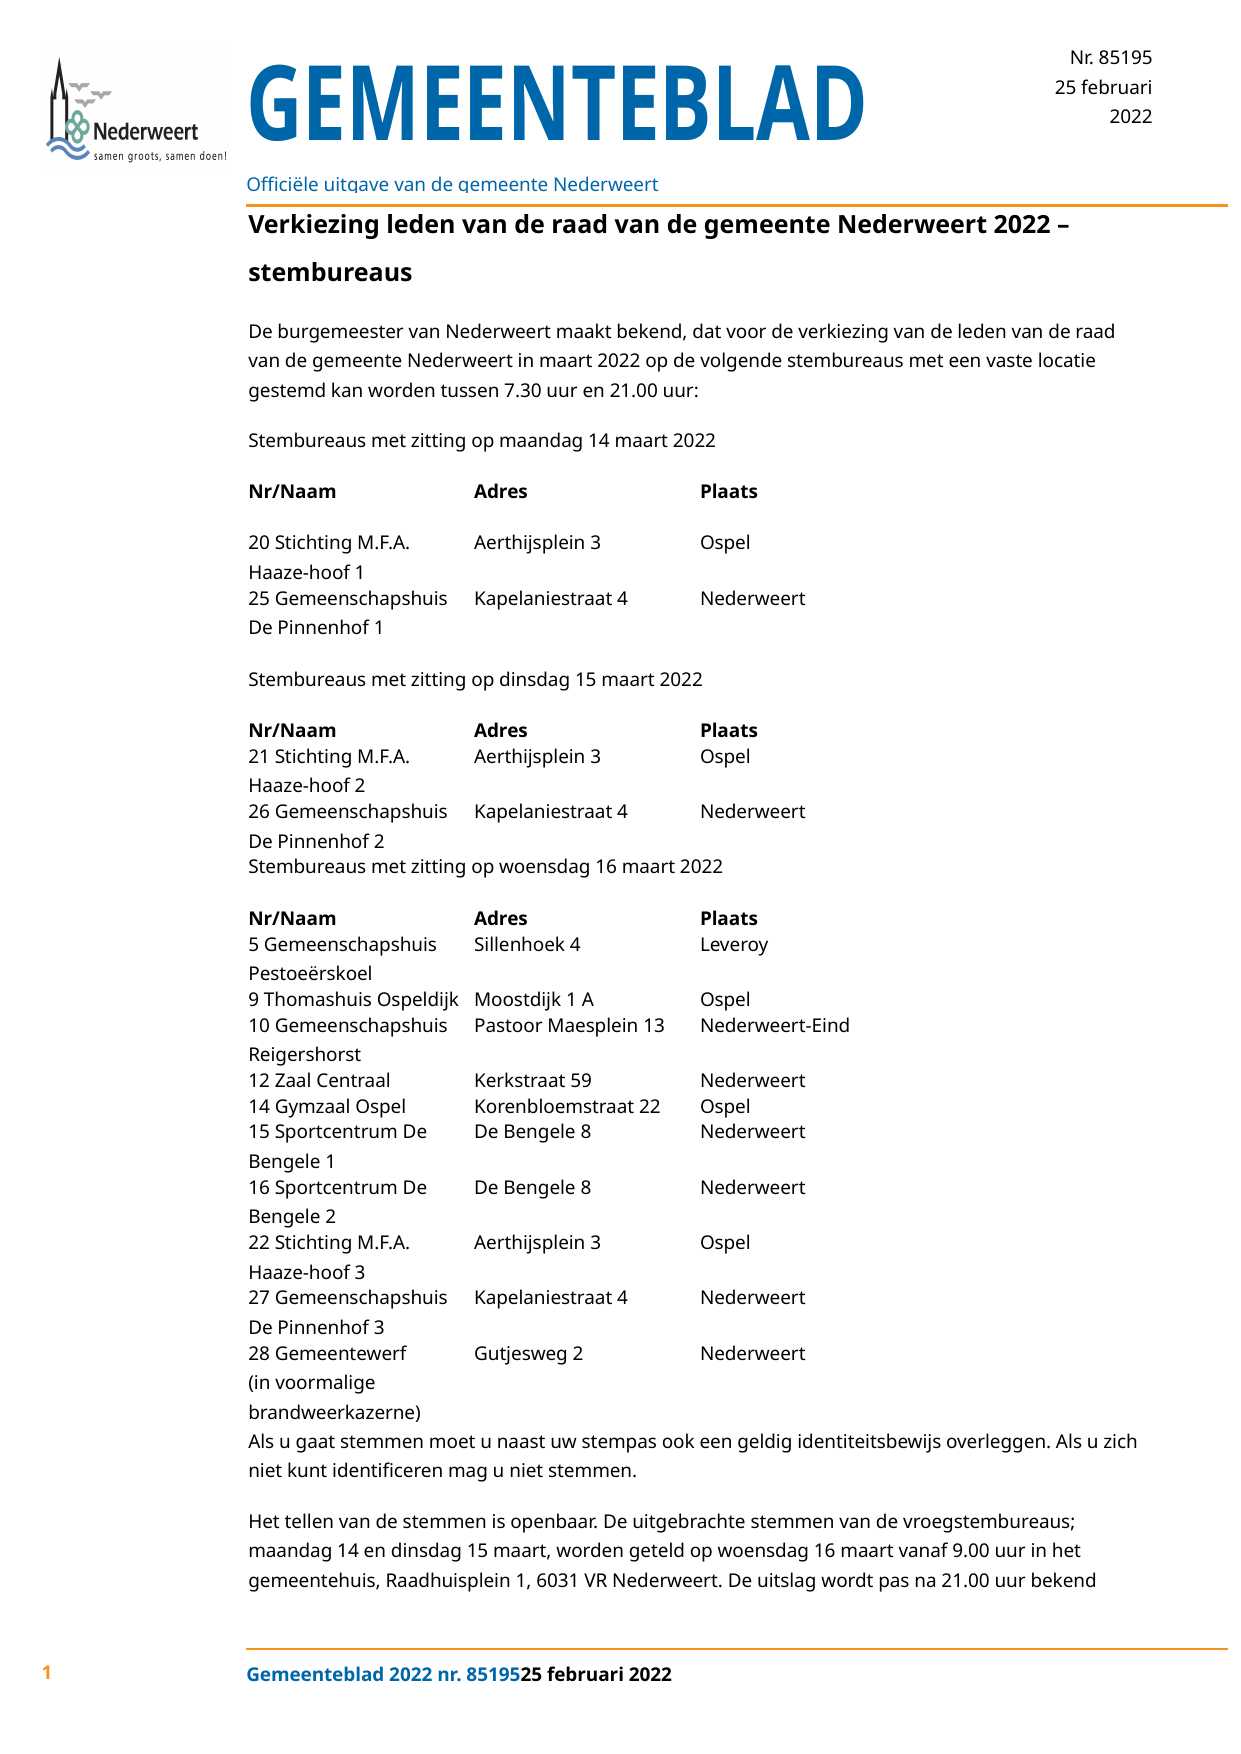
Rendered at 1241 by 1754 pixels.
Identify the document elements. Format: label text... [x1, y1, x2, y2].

table_cell [926, 1067, 1152, 1093]
table_cell [926, 879, 1152, 905]
table_cell [926, 1093, 1152, 1119]
table_cell 28 Gemeentewerf (in voormalige brandweerkazerne) [248, 1340, 474, 1425]
table_cell De Bengele 8 [474, 1174, 700, 1229]
table_cell Nederweert [700, 1119, 926, 1174]
table_cell [926, 1285, 1152, 1340]
table_cell [248, 692, 474, 717]
table_cell 25 Gemeenschapshuis De Pinnenhof 1 [248, 585, 474, 640]
table_cell [700, 692, 926, 717]
table_cell Korenbloemstraat 22 [474, 1093, 700, 1119]
table_cell [700, 640, 926, 666]
table_cell Nederweert-Eind [700, 1012, 926, 1067]
table_cell [926, 585, 1152, 640]
table_cell [926, 931, 1152, 986]
table_cell [926, 743, 1152, 798]
table_cell [248, 640, 474, 666]
table_cell [926, 717, 1152, 743]
table_header Nr/Naam [248, 478, 474, 504]
table_cell Sillenhoek 4 [474, 931, 700, 986]
text Verkiezing leden van de raad van de gemeente Nederweert 2022 – stembureaus [248, 207, 1152, 288]
table_cell 14 Gymzaal Ospel [248, 1093, 474, 1119]
table_cell Nederweert [700, 1340, 926, 1425]
table_cell 26 Gemeenschapshuis De Pinnenhof 2 [248, 798, 474, 854]
table_cell Ospel [700, 530, 926, 585]
table_cell [474, 692, 700, 717]
table_cell [248, 504, 474, 529]
table_cell Nr/Naam [248, 905, 474, 931]
table_cell [926, 1229, 1152, 1284]
table_cell [474, 879, 700, 905]
table_cell [926, 798, 1152, 854]
table_cell [474, 640, 700, 666]
text De burgemeester van Nederweert maakt bekend, dat voor de verkiezing van de leden van de raad van de gemeente Nederweert in maart 2022 op de volgende stembureaus met een vaste locatie gestemd kan worden tussen 7.30 uur en 21.00 uur: [248, 318, 1152, 403]
table_cell Kapelaniestraat 4 [474, 585, 700, 640]
table_cell 27 Gemeenschapshuis De Pinnenhof 3 [248, 1285, 474, 1340]
table_cell Kerkstraat 59 [474, 1067, 700, 1093]
table_header Adres [474, 478, 700, 504]
table_cell 20 Stichting M.F.A. Haaze-hoof 1 [248, 530, 474, 585]
table_cell Nederweert [700, 585, 926, 640]
table_cell Nr/Naam [248, 717, 474, 743]
table_cell Gutjesweg 2 [474, 1340, 700, 1425]
table_cell Plaats [700, 717, 926, 743]
table_cell Stembureaus met zitting op dinsdag 15 maart 2022 [248, 666, 1152, 692]
table_cell Ospel [700, 1229, 926, 1284]
table_cell [926, 1012, 1152, 1067]
table_cell [926, 1174, 1152, 1229]
table_cell [474, 504, 700, 529]
table_cell [700, 879, 926, 905]
table_cell De Bengele 8 [474, 1119, 700, 1174]
table_cell [926, 640, 1152, 666]
table_cell Nederweert [700, 1285, 926, 1340]
table_cell Adres [474, 717, 700, 743]
table_cell Nederweert [700, 1067, 926, 1093]
table_cell [700, 504, 926, 529]
picture [41, 47, 231, 172]
table_cell Moostdijk 1 A [474, 986, 700, 1012]
table_cell 12 Zaal Centraal [248, 1067, 474, 1093]
table_cell Nederweert [700, 1174, 926, 1229]
table_cell Leveroy [700, 931, 926, 986]
table_cell 10 Gemeenschapshuis Reigershorst [248, 1012, 474, 1067]
table_cell 22 Stichting M.F.A. Haaze-hoof 3 [248, 1229, 474, 1284]
table_header Plaats [700, 478, 926, 504]
table_header [926, 478, 1152, 504]
table_cell [926, 905, 1152, 931]
table_cell Ospel [700, 986, 926, 1012]
text Het tellen van de stemmen is openbaar. De uitgebrachte stemmen van de vroegstembureaus; maandag 14 en dinsdag 15 maart, worden geteld op woensdag 16 maart vanaf 9.00 uur in het gemeentehuis, Raadhuisplein 1, 6031 VR Nederweert. De uitslag wordt pas na 21.00 uur bekend [248, 1508, 1152, 1593]
table_cell Aerthijsplein 3 [474, 1229, 700, 1284]
table_cell Kapelaniestraat 4 [474, 1285, 700, 1340]
table_cell [926, 692, 1152, 717]
table_cell 21 Stichting M.F.A. Haaze-hoof 2 [248, 743, 474, 798]
table_cell Aerthijsplein 3 [474, 530, 700, 585]
table_cell 16 Sportcentrum De Bengele 2 [248, 1174, 474, 1229]
table_cell [926, 1340, 1152, 1425]
table_cell Ospel [700, 743, 926, 798]
table_cell Kapelaniestraat 4 [474, 798, 700, 854]
text Als u gaat stemmen moet u naast uw stempas ook een geldig identiteitsbewijs overleggen. Als u zich niet kunt identificeren mag u niet stemmen. [248, 1428, 1152, 1483]
table_cell [926, 530, 1152, 585]
table_cell 5 Gemeenschapshuis Pestoeërskoel [248, 931, 474, 986]
table_cell Pastoor Maesplein 13 [474, 1012, 700, 1067]
text Stembureaus met zitting op maandag 14 maart 2022 [248, 427, 1152, 453]
table_cell [248, 879, 474, 905]
table_cell Adres [474, 905, 700, 931]
table_cell Plaats [700, 905, 926, 931]
table_cell Aerthijsplein 3 [474, 743, 700, 798]
table_cell [926, 1119, 1152, 1174]
table_cell 9 Thomashuis Ospeldijk [248, 986, 474, 1012]
table_cell Stembureaus met zitting op woensdag 16 maart 2022 [248, 854, 1152, 879]
table_cell 15 Sportcentrum De Bengele 1 [248, 1119, 474, 1174]
table_cell Nederweert [700, 798, 926, 854]
table_cell Ospel [700, 1093, 926, 1119]
table_cell [926, 504, 1152, 529]
table_cell [926, 986, 1152, 1012]
